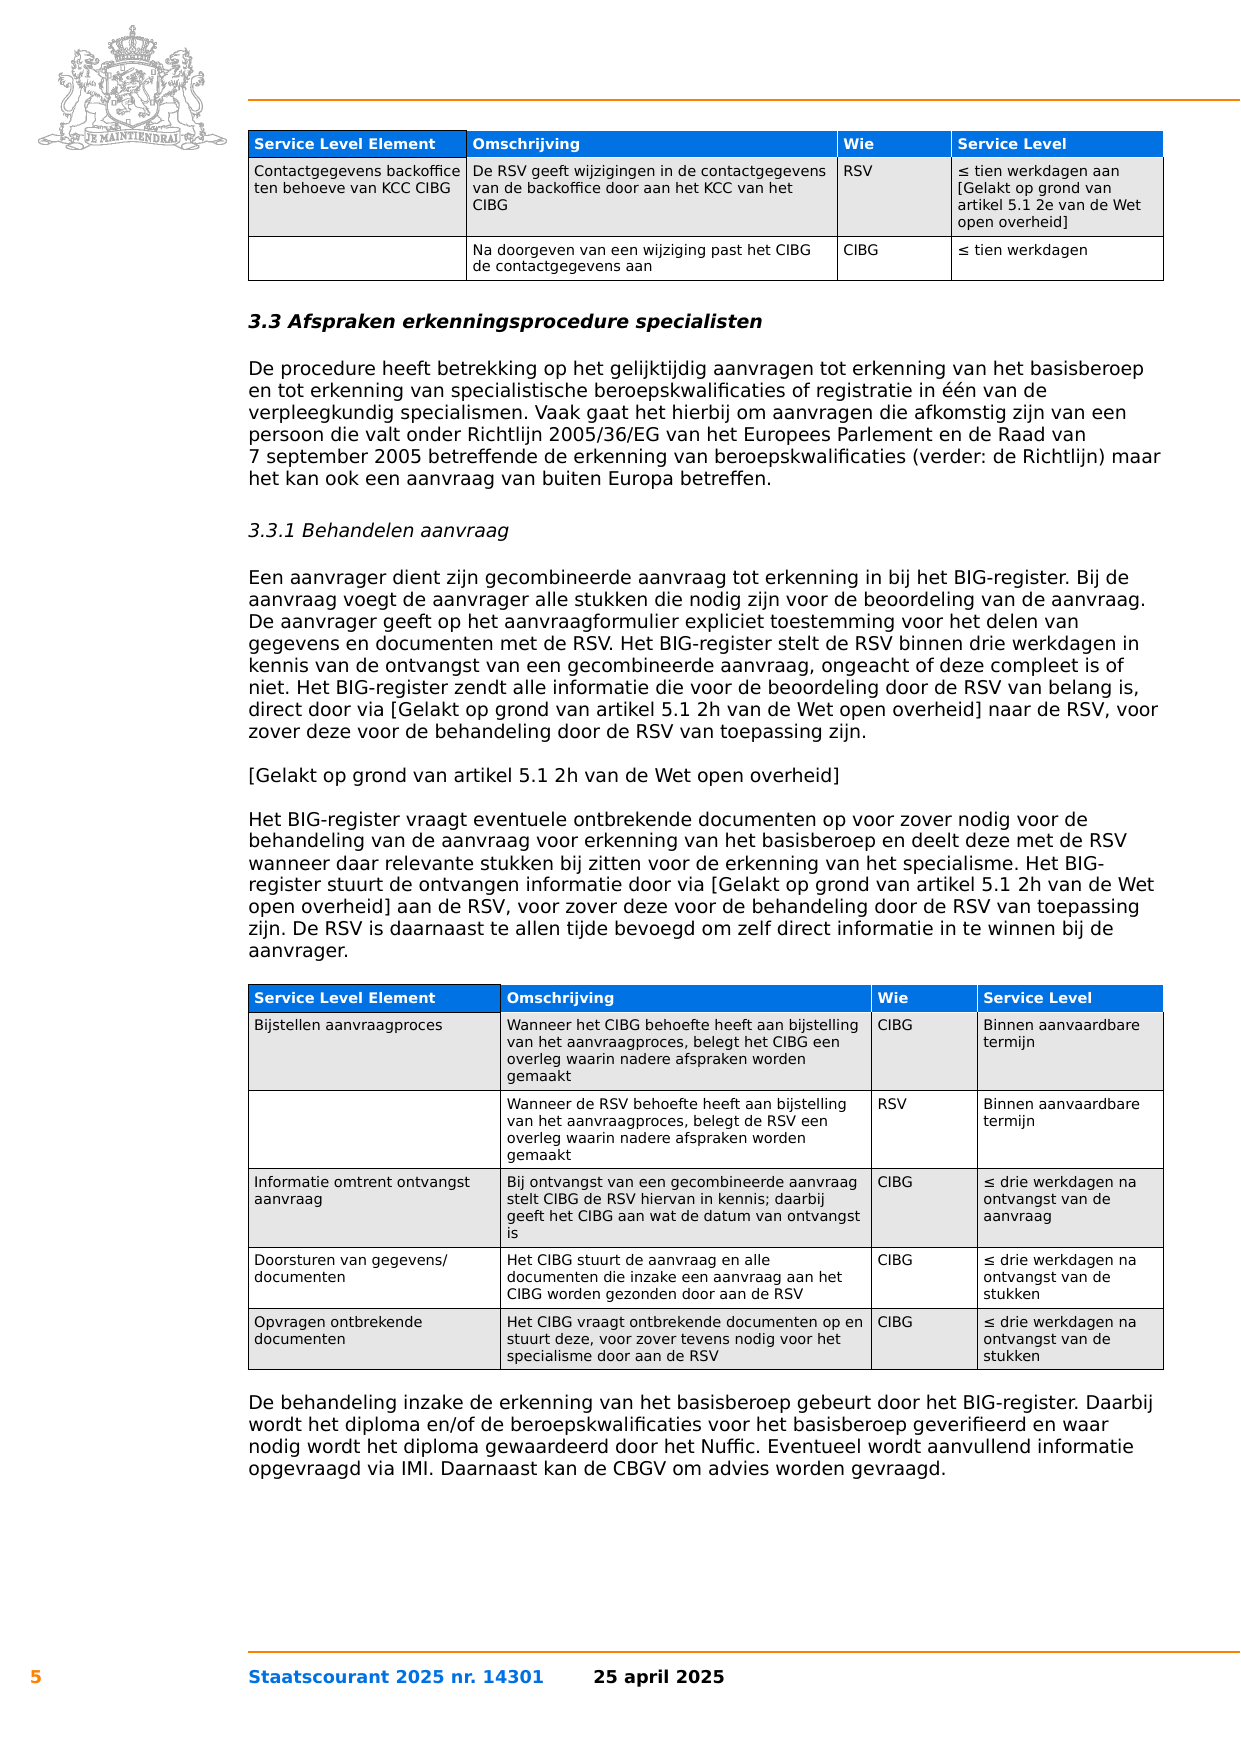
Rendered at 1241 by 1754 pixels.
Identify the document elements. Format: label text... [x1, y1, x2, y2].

table_cell Wanneer de RSV behoefte heeft aan bijstelling van het aanvraagproces, belegt de RSV een overleg waarin nadere afspraken worden gemaakt [501, 1091, 871, 1168]
table_cell CIBG [838, 237, 951, 280]
table_header Service Level Element [249, 985, 500, 1012]
table_cell Informatie omtrent ontvangst aanvraag [249, 1169, 500, 1247]
table_cell De RSV geeft wijzigingen in de contactgegevens van de backoffice door aan het KCC van het CIBG [467, 158, 837, 236]
table_cell RSV [872, 1091, 977, 1168]
text Een aanvrager dient zijn gecombineerde aanvraag tot erkenning in bij het BIG-register. Bij de aanvraag voegt de aanvrager alle stukken die nodig zijn voor de beoordeling van de aanvraag. De aanvrager geeft op het aanvraagformulier expliciet toestemming voor het delen van gegevens en documenten met de RSV. Het BIG-register stelt de RSV binnen drie werkdagen in kennis van de ontvangst van een gecombineerde aanvraag, ongeacht of deze compleet is of niet. Het BIG-register zendt alle informatie die voor de beoordeling door de RSV van belang is, direct door via [Gelakt op grond van artikel 5.1 2h van de Wet open overheid] naar de RSV, voor zover deze voor de behandeling door de RSV van toepassing zijn. [248, 567, 1163, 743]
table_cell Bijstellen aanvraagproces [249, 1013, 500, 1090]
table_header Service Level [978, 985, 1163, 1012]
text De procedure heeft betrekking op het gelijktijdig aanvragen tot erkenning van het basisberoep en tot erkenning van specialistische beroepskwalificaties of registratie in één van de verpleegkundig specialismen. Vaak gaat het hierbij om aanvragen die afkomstig zijn van een persoon die valt onder Richtlijn 2005/36/EG van het Europees Parlement en de Raad van 7 september 2005 betreffende de erkenning van beroepskwalificaties (verder: de Richtlijn) maar het kan ook een aanvraag van buiten Europa betreffen. [248, 358, 1163, 490]
table_cell ≤ drie werkdagen na ontvangst van de stukken [978, 1248, 1163, 1308]
table_cell Binnen aanvaardbare termijn [978, 1013, 1163, 1090]
table_cell Na doorgeven van een wijziging past het CIBG de contactgegevens aan [467, 237, 837, 280]
table_cell [249, 1091, 500, 1168]
table_cell Bij ontvangst van een gecombineerde aanvraag stelt CIBG de RSV hiervan in kennis; daarbij geeft het CIBG aan wat de datum van ontvangst is [501, 1169, 871, 1247]
subtitle 3.3 Afspraken erkenningsprocedure specialisten [248, 311, 1163, 333]
subtitle 3.3.1 Behandelen aanvraag [248, 520, 1163, 542]
table_cell ≤ tien werkdagen aan [Gelakt op grond van artikel 5.1 2e van de Wet open overheid] [952, 158, 1163, 236]
text Het BIG-register vraagt eventuele ontbrekende documenten op voor zover nodig voor de behandeling van de aanvraag voor erkenning van het basisberoep en deelt deze met de RSV wanneer daar relevante stukken bij zitten voor de erkenning van het specialisme. Het BIG-register stuurt de ontvangen informatie door via [Gelakt op grond van artikel 5.1 2h van de Wet open overheid] aan de RSV, voor zover deze voor de behandeling door de RSV van toepassing zijn. De RSV is daarnaast te allen tijde bevoegd om zelf direct informatie in te winnen bij de aanvrager. [248, 808, 1163, 962]
table_cell Doorsturen van gegevens/ documenten [249, 1248, 500, 1308]
table_header Wie [872, 985, 977, 1012]
table_cell Wanneer het CIBG behoefte heeft aan bijstelling van het aanvraagproces, belegt het CIBG een overleg waarin nadere afspraken worden gemaakt [501, 1013, 871, 1090]
table_cell CIBG [872, 1013, 977, 1090]
table_cell Het CIBG stuurt de aanvraag en alle documenten die inzake een aanvraag aan het CIBG worden gezonden door aan de RSV [501, 1248, 871, 1308]
text [Gelakt op grond van artikel 5.1 2h van de Wet open overheid] [248, 764, 1163, 787]
table_header Omschrijving [501, 985, 871, 1012]
table_cell Binnen aanvaardbare termijn [978, 1091, 1163, 1168]
table_header Wie [838, 131, 951, 157]
table_header Service Level Element [249, 131, 466, 157]
table_cell Contactgegevens backoffice ten behoeve van KCC CIBG [249, 158, 466, 236]
table_header Service Level [952, 131, 1163, 157]
table_cell CIBG [872, 1248, 977, 1308]
table_cell Opvragen ontbrekende documenten [249, 1309, 500, 1369]
table_cell Het CIBG vraagt ontbrekende documenten op en stuurt deze, voor zover tevens nodig voor het specialisme door aan de RSV [501, 1309, 871, 1369]
text De behandeling inzake de erkenning van het basisberoep gebeurt door het BIG-register. Daarbij wordt het diploma en/of de beroepskwalificaties voor het basisberoep geverifieerd en waar nodig wordt het diploma gewaardeerd door het Nuffic. Eventueel wordt aanvullend informatie opgevraagd via IMI. Daarnaast kan de CBGV om advies worden gevraagd. [248, 1392, 1163, 1480]
table_header Omschrijving [467, 131, 837, 157]
table_cell CIBG [872, 1309, 977, 1369]
table_cell [249, 237, 466, 280]
table_cell ≤ tien werkdagen [952, 237, 1163, 280]
picture [38, 25, 227, 150]
table_cell CIBG [872, 1169, 977, 1247]
table_cell ≤ drie werkdagen na ontvangst van de aanvraag [978, 1169, 1163, 1247]
table_cell RSV [838, 158, 951, 236]
table_cell ≤ drie werkdagen na ontvangst van de stukken [978, 1309, 1163, 1369]
